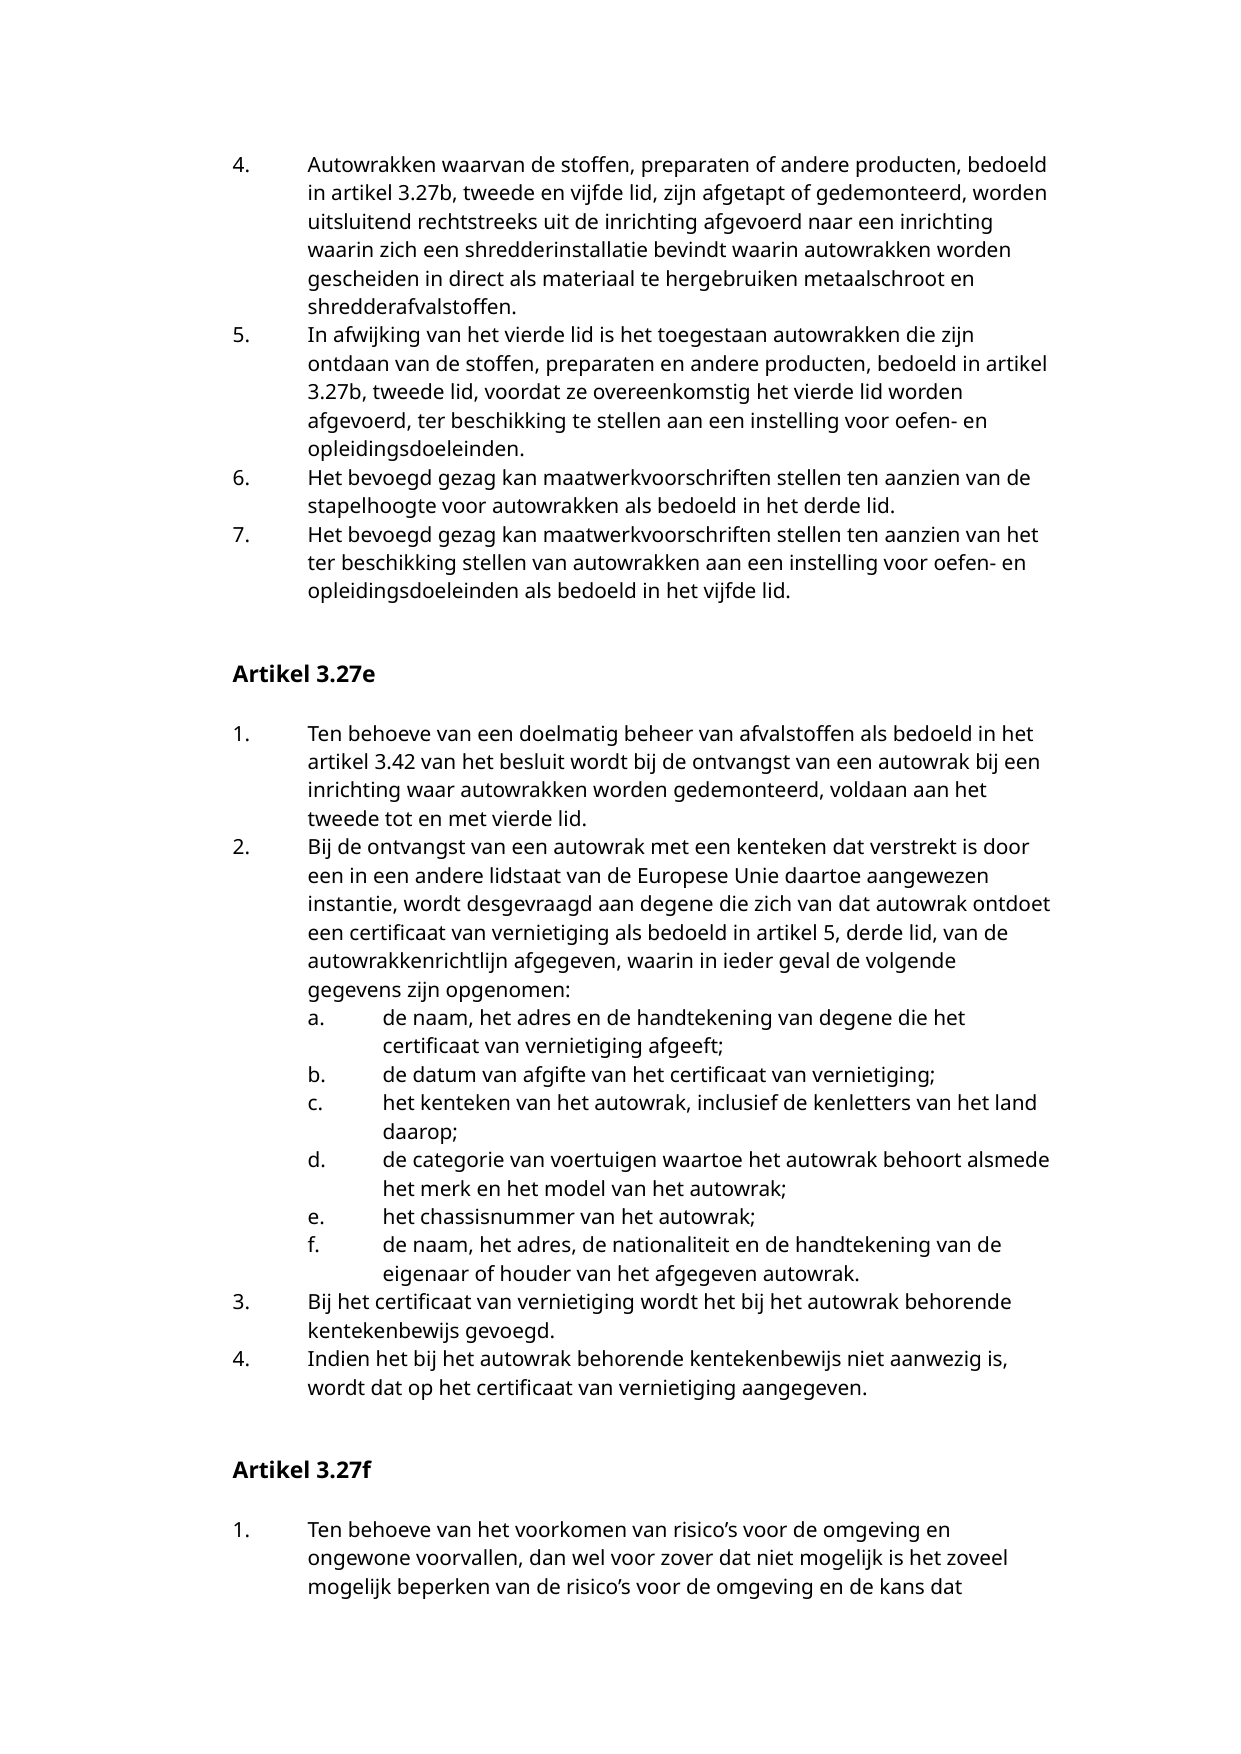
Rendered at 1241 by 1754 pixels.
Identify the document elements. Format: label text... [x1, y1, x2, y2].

list de naam, het adres en de handtekening van degene die het certificaat van vernietiging afgeeft; [307, 1003, 1053, 1060]
list Het bevoegd gezag kan maatwerkvoorschriften stellen ten aanzien van het ter beschikking stellen van autowrakken aan een instelling voor oefen- en opleidingsdoeleinden als bedoeld in het vijfde lid. [232, 520, 1053, 605]
list Bij de ontvangst van een autowrak met een kenteken dat verstrekt is door een in een andere lidstaat van de Europese Unie daartoe aangewezen instantie, wordt desgevraagd aan degene die zich van dat autowrak ontdoet een certificaat van vernietiging als bedoeld in artikel 5, derde lid, van de autowrakkenrichtlijn afgegeven, waarin in ieder geval de volgende gegevens zijn opgenomen: [232, 832, 1053, 1003]
list Bij het certificaat van vernietiging wordt het bij het autowrak behorende kentekenbewijs gevoegd. [232, 1287, 1053, 1344]
list Ten behoeve van een doelmatig beheer van afvalstoffen als bedoeld in het artikel 3.42 van het besluit wordt bij de ontvangst van een autowrak bij een inrichting waar autowrakken worden gedemonteerd, voldaan aan het tweede tot en met vierde lid. [232, 719, 1053, 832]
subtitle Artikel 3.27e [232, 657, 1053, 689]
list de datum van afgifte van het certificaat van vernietiging; [307, 1060, 1053, 1088]
list Ten behoeve van het voorkomen van risico’s voor de omgeving en ongewone voorvallen, dan wel voor zover dat niet mogelijk is het zoveel mogelijk beperken van de risico’s voor de omgeving en de kans dat [232, 1515, 1053, 1600]
list In afwijking van het vierde lid is het toegestaan autowrakken die zijn ontdaan van de stoffen, preparaten en andere producten, bedoeld in artikel 3.27b, tweede lid, voordat ze overeenkomstig het vierde lid worden afgevoerd, ter beschikking te stellen aan een instelling voor oefen- en opleidingsdoeleinden. [232, 321, 1053, 463]
list de naam, het adres, de nationaliteit en de handtekening van de eigenaar of houder van het afgegeven autowrak. [307, 1231, 1053, 1287]
subtitle Artikel 3.27f [232, 1454, 1053, 1485]
list het chassisnummer van het autowrak; [307, 1202, 1053, 1231]
list Autowrakken waarvan de stoffen, preparaten of andere producten, bedoeld in artikel 3.27b, tweede en vijfde lid, zijn afgetapt of gedemonteerd, worden uitsluitend rechtstreeks uit de inrichting afgevoerd naar een inrichting waarin zich een shredderinstallatie bevindt waarin autowrakken worden gescheiden in direct als materiaal te hergebruiken metaalschroot en shredderafvalstoffen. [232, 150, 1053, 321]
list Indien het bij het autowrak behorende kentekenbewijs niet aanwezig is, wordt dat op het certificaat van vernietiging aangegeven. [232, 1344, 1053, 1401]
list de categorie van voertuigen waartoe het autowrak behoort alsmede het merk en het model van het autowrak; [307, 1145, 1053, 1202]
list het kenteken van het autowrak, inclusief de kenletters van het land daarop; [307, 1088, 1053, 1145]
list Het bevoegd gezag kan maatwerkvoorschriften stellen ten aanzien van de stapelhoogte voor autowrakken als bedoeld in het derde lid. [232, 463, 1053, 520]
